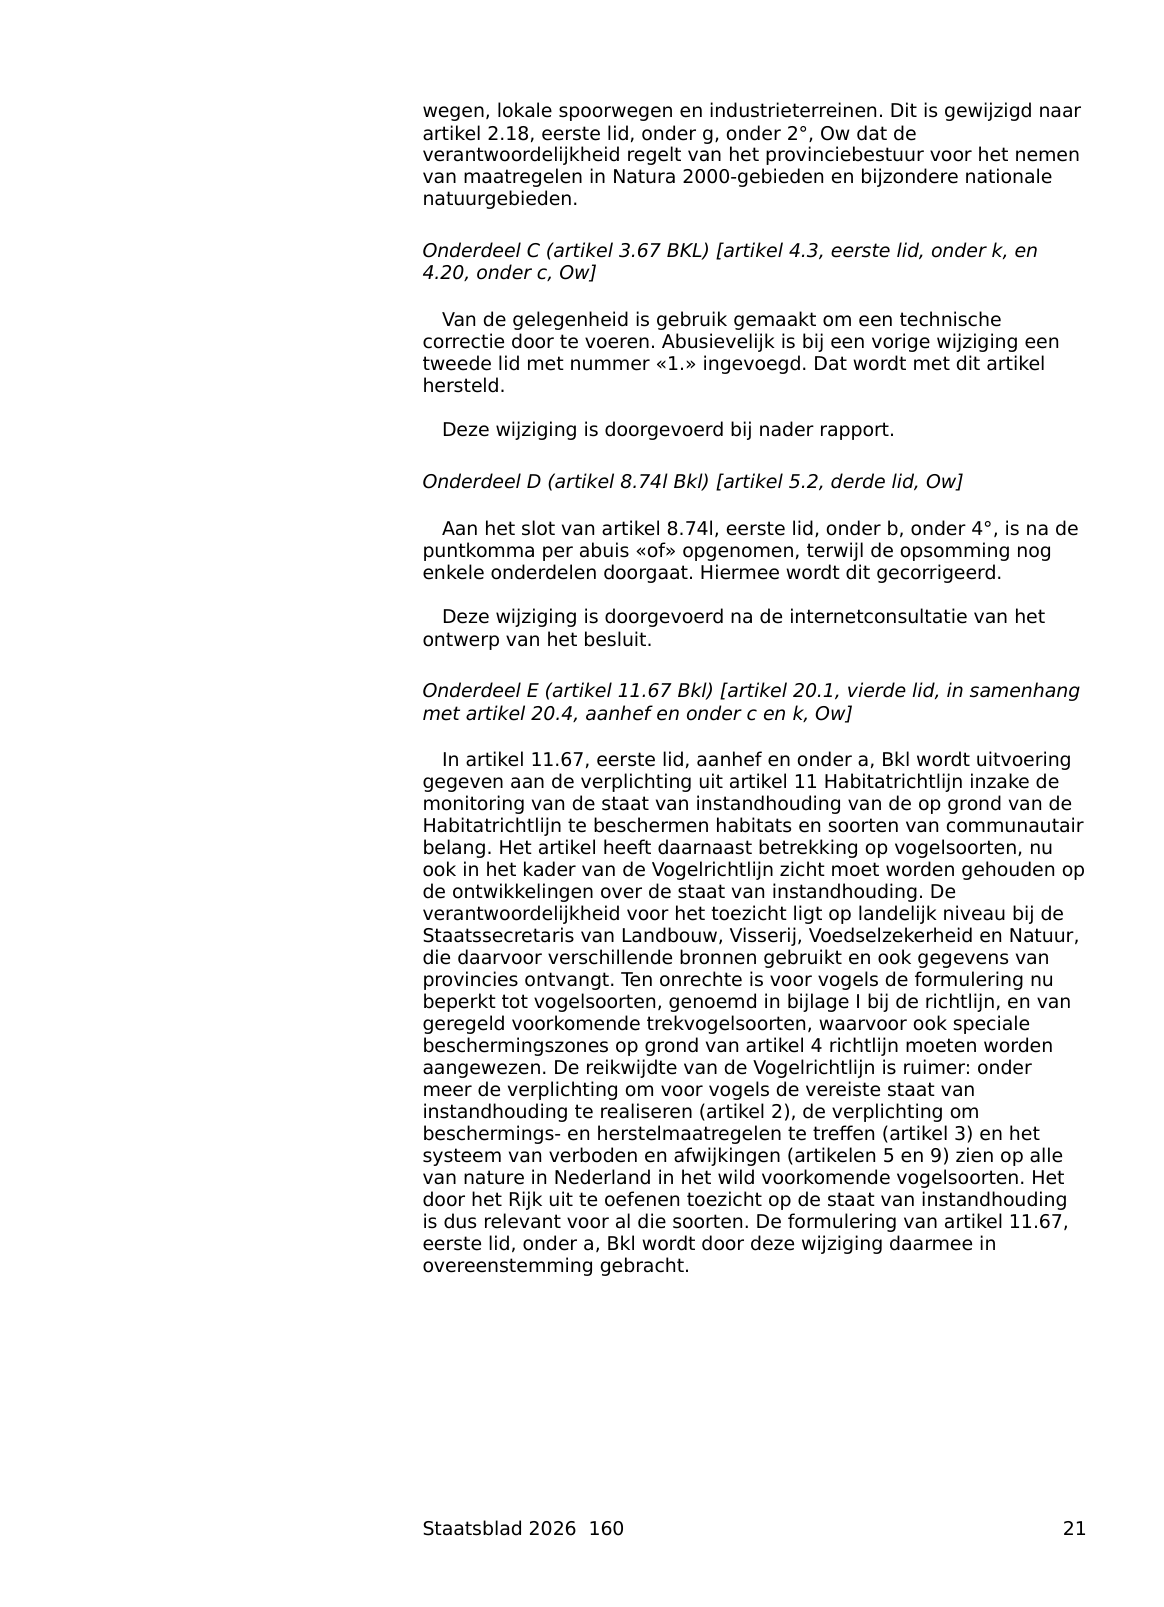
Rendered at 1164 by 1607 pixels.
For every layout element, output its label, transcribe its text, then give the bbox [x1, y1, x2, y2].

text Aan het slot van artikel 8.74l, eerste lid, onder b, onder 4°, is na de puntkomma per abuis «of» opgenomen, terwijl de opsomming nog enkele onderdelen doorgaat. Hiermee wordt dit gecorrigeerd. [422, 518, 1087, 584]
text wegen, lokale spoorwegen en industrieterreinen. Dit is gewijzigd naar artikel 2.18, eerste lid, onder g, onder 2°, Ow dat de verantwoordelijkheid regelt van het provinciebestuur voor het nemen van maatregelen in Natura 2000-gebieden en bijzondere nationale natuurgebieden. [422, 100, 1087, 210]
subtitle Onderdeel D (artikel 8.74l Bkl) [artikel 5.2, derde lid, Ow] [422, 471, 1087, 493]
subtitle Onderdeel E (artikel 11.67 Bkl) [artikel 20.1, vierde lid, in samenhang met artikel 20.4, aanhef en onder c en k, Ow] [422, 680, 1087, 724]
subtitle Onderdeel C (artikel 3.67 BKL) [artikel 4.3, eerste lid, onder k, en 4.20, onder c, Ow] [422, 240, 1087, 284]
text Van de gelegenheid is gebruik gemaakt om een technische correctie door te voeren. Abusievelijk is bij een vorige wijziging een tweede lid met nummer «1.» ingevoegd. Dat wordt met dit artikel hersteld. [422, 309, 1087, 397]
text Deze wijziging is doorgevoerd na de internetconsultatie van het ontwerp van het besluit. [422, 606, 1087, 650]
text In artikel 11.67, eerste lid, aanhef en onder a, Bkl wordt uitvoering gegeven aan de verplichting uit artikel 11 Habitatrichtlijn inzake de monitoring van de staat van instandhouding van de op grond van de Habitatrichtlijn te beschermen habitats en soorten van communautair belang. Het artikel heeft daarnaast betrekking op vogelsoorten, nu ook in het kader van de Vogelrichtlijn zicht moet worden gehouden op de ontwikkelingen over de staat van instandhouding. De verantwoordelijkheid voor het toezicht ligt op landelijk niveau bij de Staatssecretaris van Landbouw, Visserij, Voedselzekerheid en Natuur, die daarvoor verschillende bronnen gebruikt en ook gegevens van provincies ontvangt. Ten onrechte is voor vogels de formulering nu beperkt tot vogelsoorten, genoemd in bijlage I bij de richtlijn, en van geregeld voorkomende trekvogelsoorten, waarvoor ook speciale beschermingszones op grond van artikel 4 richtlijn moeten worden aangewezen. De reikwijdte van de Vogelrichtlijn is ruimer: onder meer de verplichting om voor vogels de vereiste staat van instandhouding te realiseren (artikel 2), de verplichting om beschermings- en herstelmaatregelen te treffen (artikel 3) en het systeem van verboden en afwijkingen (artikelen 5 en 9) zien op alle van nature in Nederland in het wild voorkomende vogelsoorten. Het door het Rijk uit te oefenen toezicht op de staat van instandhouding is dus relevant voor al die soorten. De formulering van artikel 11.67, eerste lid, onder a, Bkl wordt door deze wijziging daarmee in overeenstemming gebracht. [422, 749, 1087, 1277]
text Deze wijziging is doorgevoerd bij nader rapport. [422, 419, 1087, 441]
